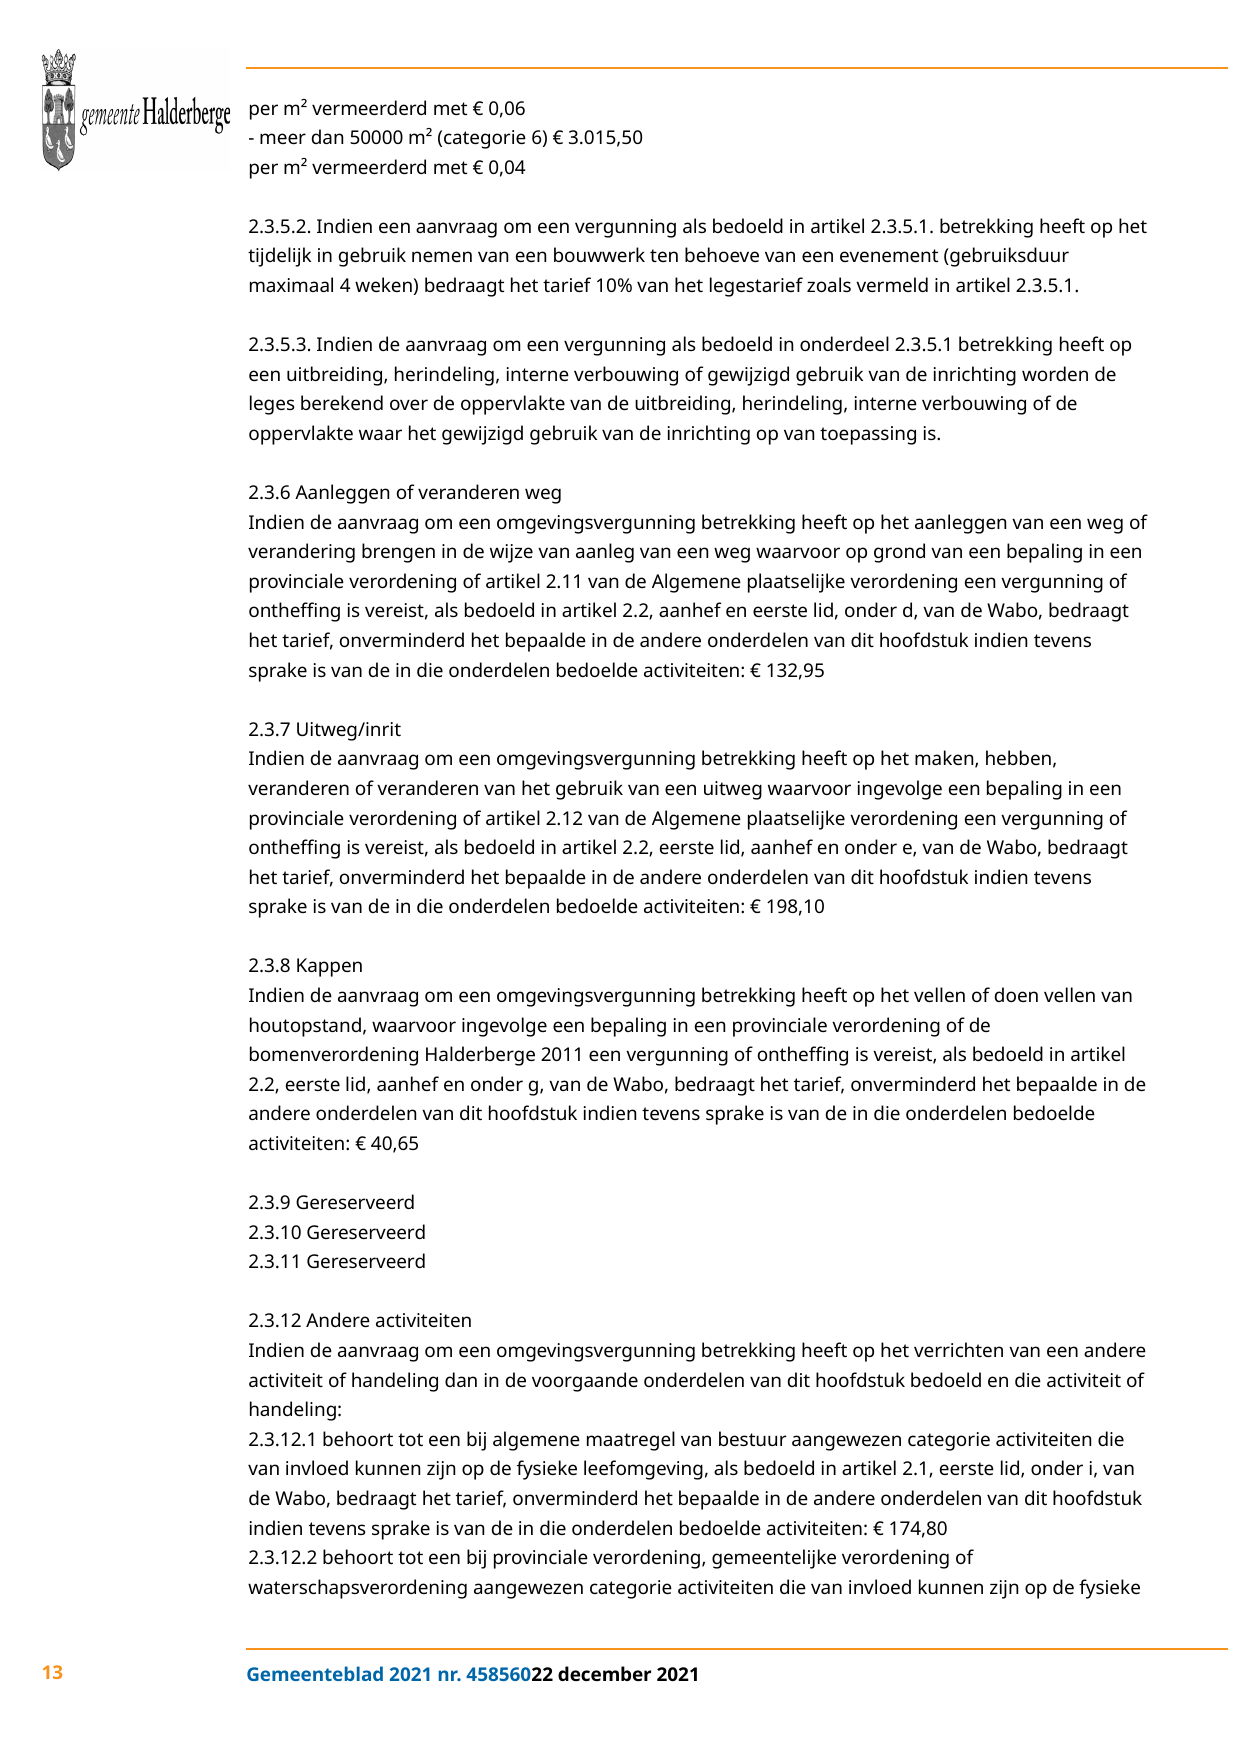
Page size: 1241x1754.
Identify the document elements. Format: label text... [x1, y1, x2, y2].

text Indien de aanvraag om een omgevingsvergunning betrekking heeft op het vellen of doen vellen van houtopstand, waarvoor ingevolge een bepaling in een provinciale verordening of de bomenverordening Halderberge 2011 een vergunning of ontheffing is vereist, als bedoeld in artikel 2.2, eerste lid, aanhef en onder g, van de Wabo, bedraagt het tarief, onverminderd het bepaalde in de andere onderdelen van dit hoofdstuk indien tevens sprake is van de in die onderdelen bedoelde activiteiten: € 40,65 [248, 982, 1152, 1156]
text - meer dan 50000 m² (categorie 6) € 3.015,50 [248, 124, 1152, 150]
text Indien de aanvraag om een omgevingsvergunning betrekking heeft op het aanleggen van een weg of verandering brengen in de wijze van aanleg van een weg waarvoor op grond van een bepaling in een provinciale verordening of artikel 2.11 van de Algemene plaatselijke verordening een vergunning of ontheffing is vereist, als bedoeld in artikel 2.2, aanhef en eerste lid, onder d, van de Wabo, bedraagt het tarief, onverminderd het bepaalde in de andere onderdelen van dit hoofdstuk indien tevens sprake is van de in die onderdelen bedoelde activiteiten: € 132,95 [248, 509, 1152, 683]
text 2.3.9 Gereserveerd [248, 1189, 1152, 1215]
text Indien de aanvraag om een omgevingsvergunning betrekking heeft op het maken, hebben, veranderen of veranderen van het gebruik van een uitweg waarvoor ingevolge een bepaling in een provinciale verordening of artikel 2.12 van de Algemene plaatselijke verordening een vergunning of ontheffing is vereist, als bedoeld in artikel 2.2, eerste lid, aanhef en onder e, van de Wabo, bedraagt het tarief, onverminderd het bepaalde in de andere onderdelen van dit hoofdstuk indien tevens sprake is van de in die onderdelen bedoelde activiteiten: € 198,10 [248, 746, 1152, 919]
text 2.3.11 Gereserveerd [248, 1248, 1152, 1274]
text 2.3.5.3. Indien de aanvraag om een vergunning als bedoeld in onderdeel 2.3.5.1 betrekking heeft op een uitbreiding, herindeling, interne verbouwing of gewijzigd gebruik van de inrichting worden de leges berekend over de oppervlakte van de uitbreiding, herindeling, interne verbouwing of de oppervlakte waar het gewijzigd gebruik van de inrichting op van toepassing is. [248, 331, 1152, 446]
text 2.3.12.2 behoort tot een bij provinciale verordening, gemeentelijke verordening of waterschapsverordening aangewezen categorie activiteiten die van invloed kunnen zijn op de fysieke [248, 1544, 1152, 1600]
text 2.3.12 Andere activiteiten [248, 1308, 1152, 1333]
text 2.3.10 Gereserveerd [248, 1219, 1152, 1245]
text 2.3.8 Kappen [248, 953, 1152, 978]
picture [41, 47, 231, 172]
text 2.3.6 Aanleggen of veranderen weg [248, 479, 1152, 505]
text 2.3.5.2. Indien een aanvraag om een vergunning als bedoeld in artikel 2.3.5.1. betrekking heeft op het tijdelijk in gebruik nemen van een bouwwerk ten behoeve van een evenement (gebruiksduur maximaal 4 weken) bedraagt het tarief 10% van het legestarief zoals vermeld in artikel 2.3.5.1. [248, 213, 1152, 298]
text per m² vermeerderd met € 0,04 [248, 154, 1152, 180]
text 2.3.7 Uitweg/inrit [248, 716, 1152, 742]
text per m² vermeerderd met € 0,06 [248, 95, 1152, 121]
text 2.3.12.1 behoort tot een bij algemene maatregel van bestuur aangewezen categorie activiteiten die van invloed kunnen zijn op de fysieke leefomgeving, als bedoeld in artikel 2.1, eerste lid, onder i, van de Wabo, bedraagt het tarief, onverminderd het bepaalde in de andere onderdelen van dit hoofdstuk indien tevens sprake is van de in die onderdelen bedoelde activiteiten: € 174,80 [248, 1426, 1152, 1541]
text Indien de aanvraag om een omgevingsvergunning betrekking heeft op het verrichten van een andere activiteit of handeling dan in de voorgaande onderdelen van dit hoofdstuk bedoeld en die activiteit of handeling: [248, 1337, 1152, 1422]
